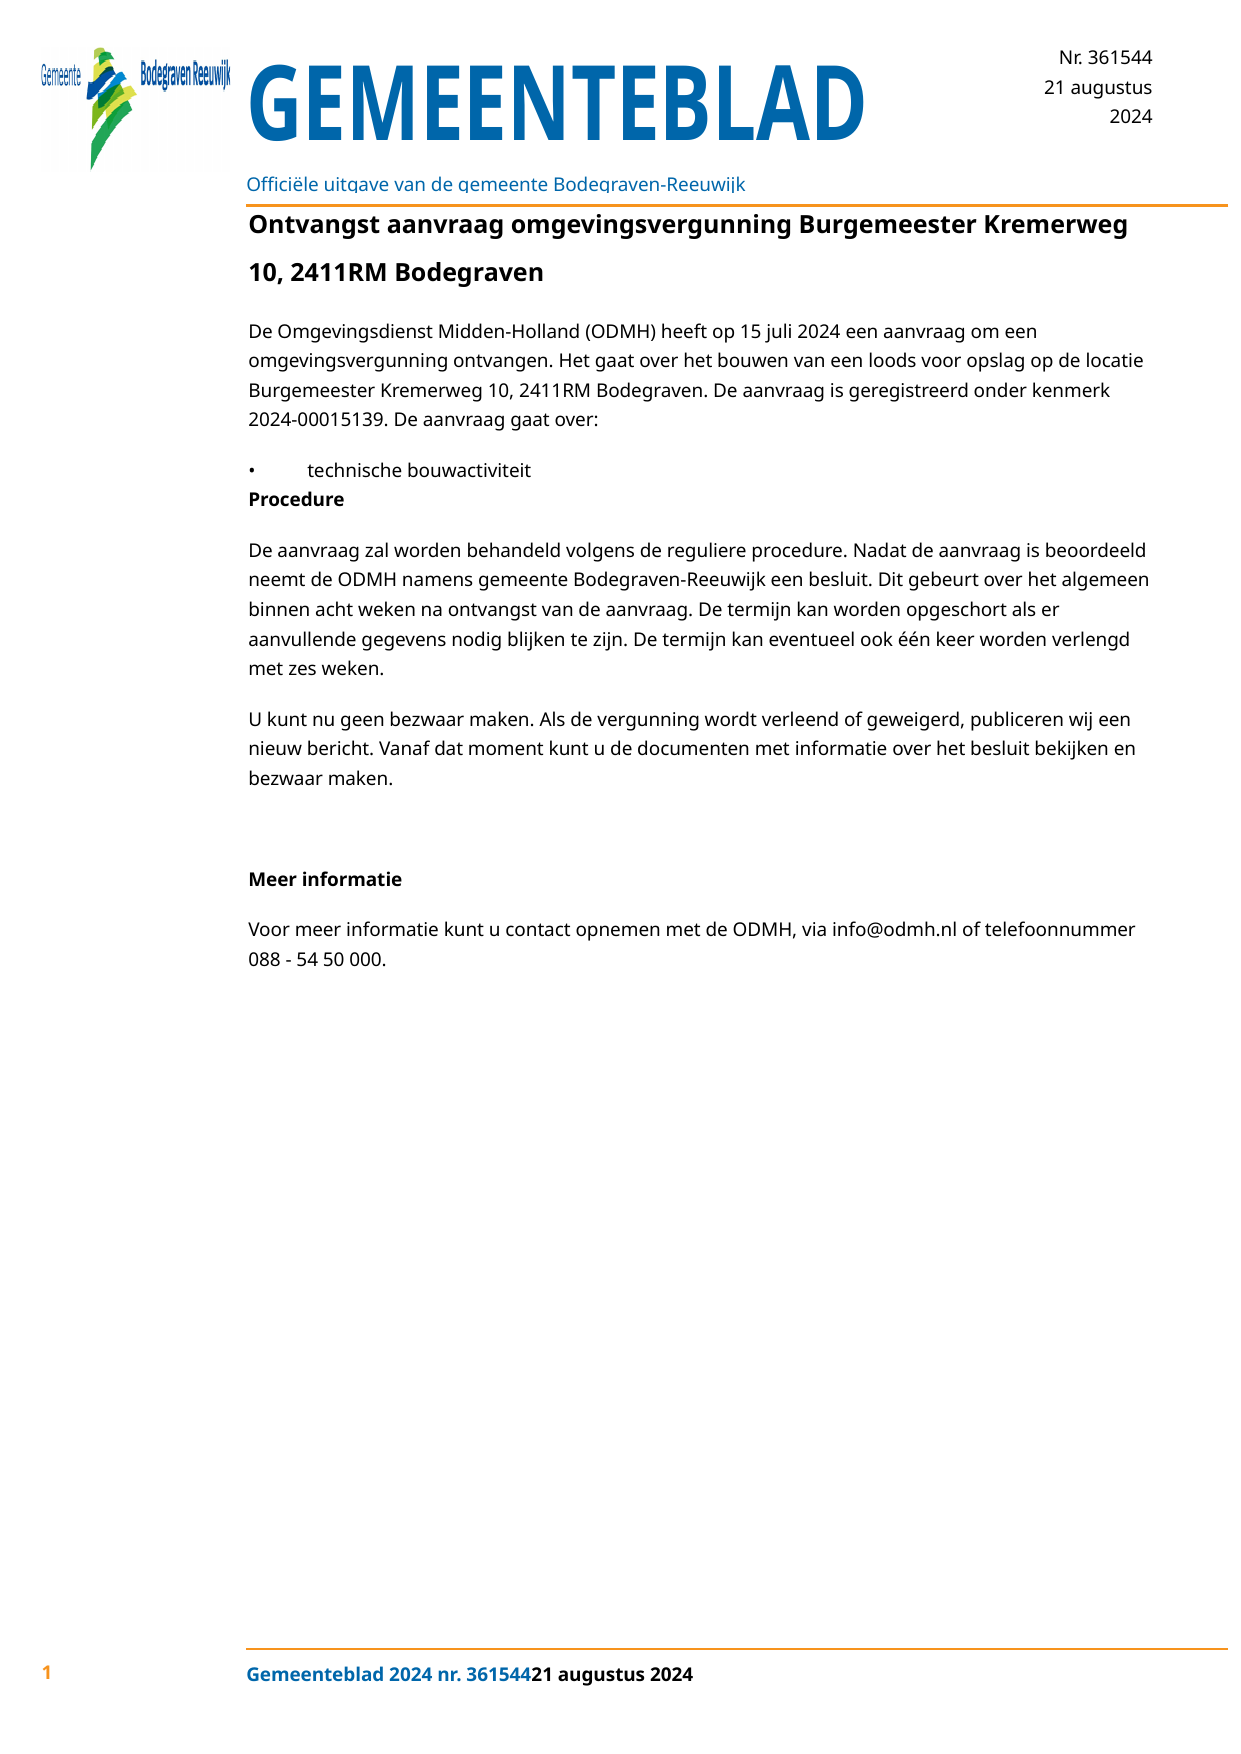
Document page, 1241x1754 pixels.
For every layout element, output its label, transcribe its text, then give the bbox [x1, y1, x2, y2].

list technische bouwactiviteit [248, 457, 1152, 483]
picture [41, 47, 231, 172]
text U kunt nu geen bezwaar maken. Als de vergunning wordt verleend of geweigerd, publiceren wij een nieuw bericht. Vanaf dat moment kunt u de documenten met informatie over het besluit bekijken en bezwaar maken. [248, 706, 1152, 791]
text De aanvraag zal worden behandeld volgens de reguliere procedure. Nadat de aanvraag is beoordeeld neemt de ODMH namens gemeente Bodegraven-Reeuwijk een besluit. Dit gebeurt over het algemeen binnen acht weken na ontvangst van de aanvraag. De termijn kan worden opgeschort als er aanvullende gegevens nodig blijken te zijn. De termijn kan eventueel ook één keer worden verlengd met zes weken. [248, 537, 1152, 681]
text Ontvangst aanvraag omgevingsvergunning Burgemeester Kremerweg 10, 2411RM Bodegraven [248, 207, 1152, 288]
text De Omgevingsdienst Midden-Holland (ODMH) heeft op 15 juli 2024 een aanvraag om een omgevingsvergunning ontvangen. Het gaat over het bouwen van een loods voor opslag op de locatie Burgemeester Kremerweg 10, 2411RM Bodegraven. De aanvraag is geregistreerd onder kenmerk 2024-00015139. De aanvraag gaat over: [248, 318, 1152, 432]
text Voor meer informatie kunt u contact opnemen met de ODMH, via info@odmh.nl of telefoonnummer 088 - 54 50 000. [248, 916, 1152, 972]
text Meer informatie [248, 866, 1152, 892]
text Procedure [248, 487, 1152, 512]
